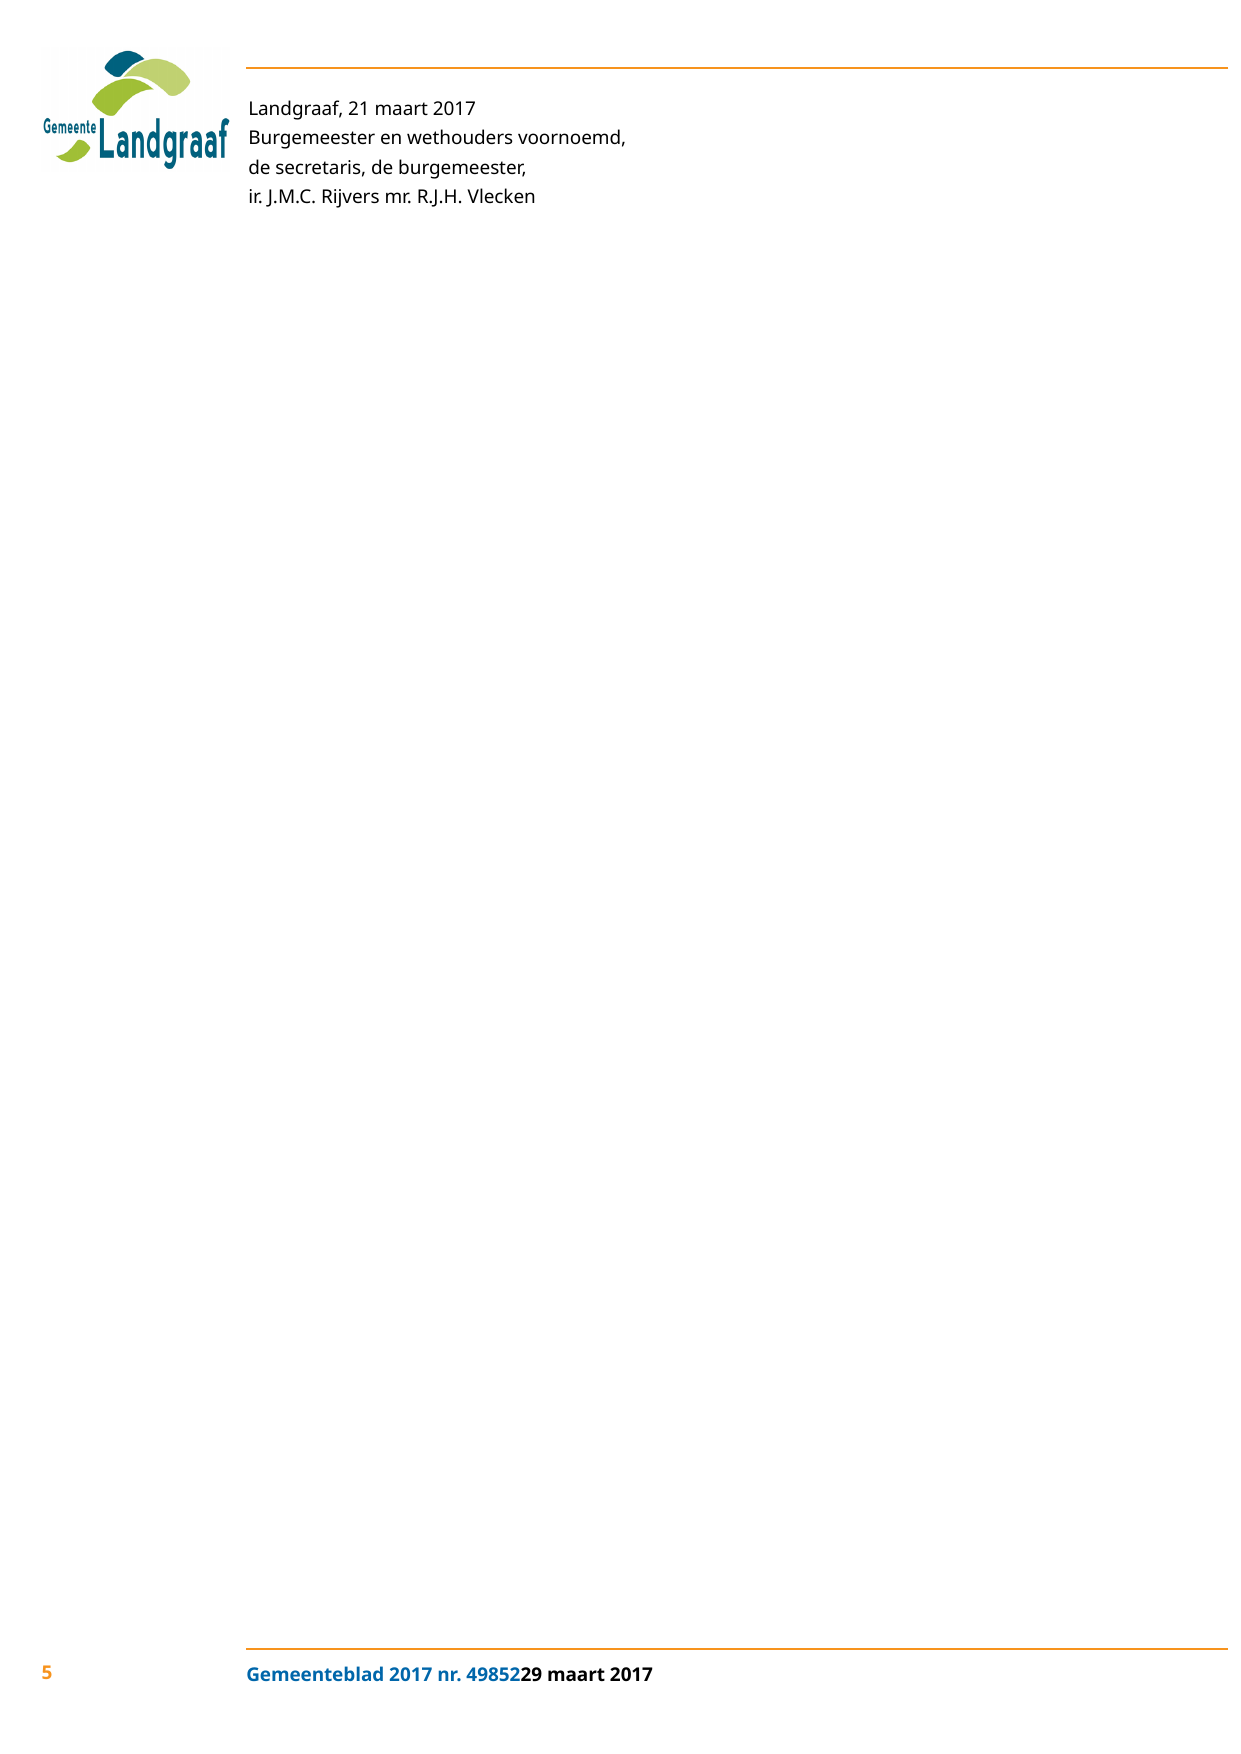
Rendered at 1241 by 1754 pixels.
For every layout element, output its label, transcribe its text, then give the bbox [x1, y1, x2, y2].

text ir. J.M.C. Rijvers mr. R.J.H. Vlecken [248, 183, 1152, 209]
text de secretaris, de burgemeester, [248, 154, 1152, 180]
picture [41, 47, 231, 172]
text Landgraaf, 21 maart 2017 [248, 95, 1152, 121]
text Burgemeester en wethouders voornoemd, [248, 124, 1152, 150]
